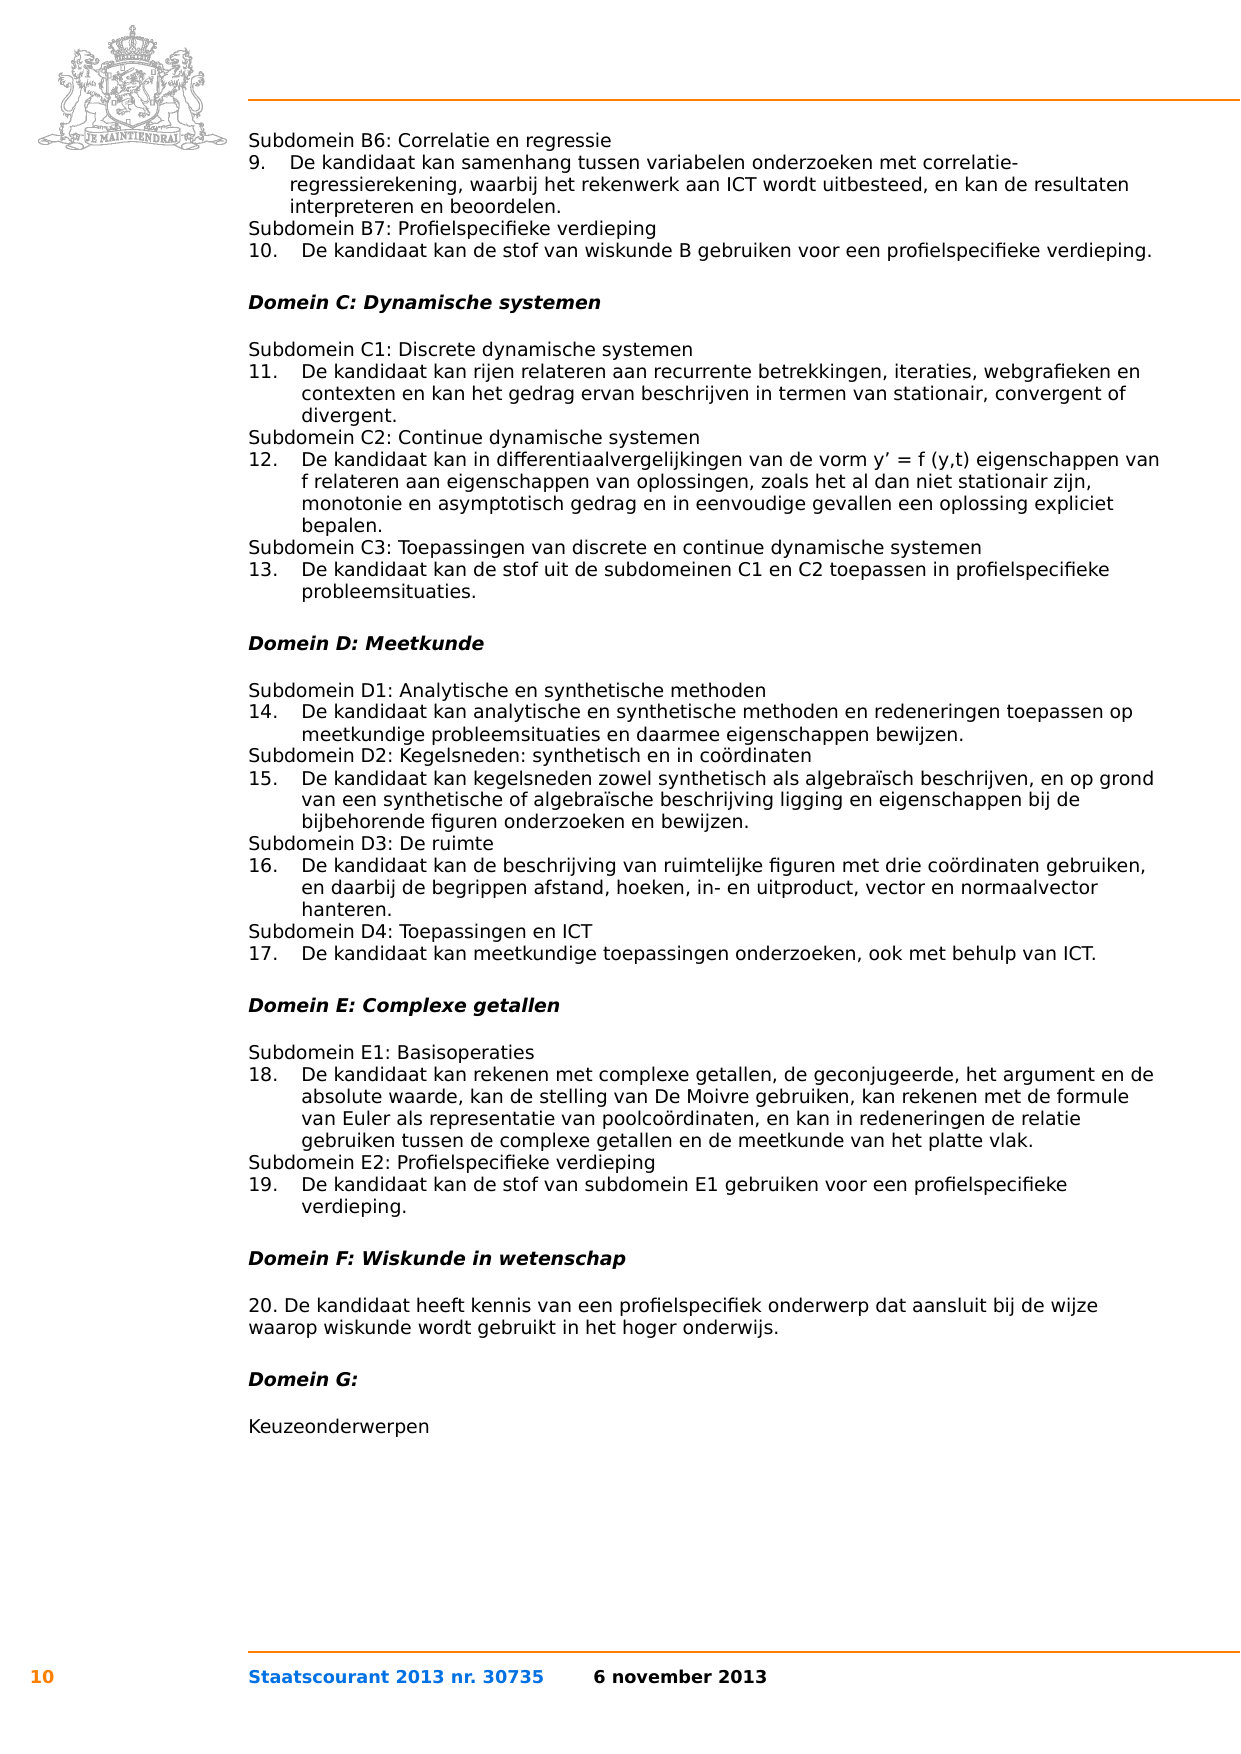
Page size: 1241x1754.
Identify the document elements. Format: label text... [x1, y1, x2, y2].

text 10. De kandidaat kan de stof van wiskunde B gebruiken voor een profielspecifieke verdieping. [248, 240, 1163, 262]
text 12. De kandidaat kan in differentiaalvergelijkingen van de vorm y’ = f (y,t) eigenschappen van f relateren aan eigenschappen van oplossingen, zoals het al dan niet stationair zijn, monotonie en asymptotisch gedrag en in eenvoudige gevallen een oplossing expliciet bepalen. [248, 449, 1163, 537]
text 14. De kandidaat kan analytische en synthetische methoden en redeneringen toepassen op meetkundige probleemsituaties en daarmee eigenschappen bewijzen. [248, 701, 1163, 745]
text 20. De kandidaat heeft kennis van een profielspecifiek onderwerp dat aansluit bij de wijze waarop wiskunde wordt gebruikt in het hoger onderwijs. [248, 1295, 1163, 1339]
text Subdomein D1: Analytische en synthetische methoden [248, 679, 1163, 701]
text 17. De kandidaat kan meetkundige toepassingen onderzoeken, ook met behulp van ICT. [248, 943, 1163, 965]
text 11. De kandidaat kan rijen relateren aan recurrente betrekkingen, iteraties, webgrafieken en contexten en kan het gedrag ervan beschrijven in termen van stationair, convergent of divergent. [248, 361, 1163, 427]
text 15. De kandidaat kan kegelsneden zowel synthetisch als algebraïsch beschrijven, en op grond van een synthetische of algebraïsche beschrijving ligging en eigenschappen bij de bijbehorende figuren onderzoeken en bewijzen. [248, 767, 1163, 833]
subtitle Domein E: Complexe getallen [248, 995, 1163, 1017]
text Subdomein D2: Kegelsneden: synthetisch en in coördinaten [248, 745, 1163, 767]
text 18. De kandidaat kan rekenen met complexe getallen, de geconjugeerde, het argument en de absolute waarde, kan de stelling van De Moivre gebruiken, kan rekenen met de formule van Euler als representatie van poolcoördinaten, en kan in redeneringen de relatie gebruiken tussen de complexe getallen en de meetkunde van het platte vlak. [248, 1064, 1163, 1152]
text Subdomein B6: Correlatie en regressie [248, 130, 1163, 152]
subtitle Domein D: Meetkunde [248, 632, 1163, 654]
text Subdomein E2: Profielspecifieke verdieping [248, 1152, 1163, 1174]
text Subdomein D3: De ruimte [248, 833, 1163, 855]
subtitle Domein C: Dynamische systemen [248, 292, 1163, 314]
text Subdomein C1: Discrete dynamische systemen [248, 339, 1163, 361]
text 13. De kandidaat kan de stof uit de subdomeinen C1 en C2 toepassen in profielspecifieke probleemsituaties. [248, 558, 1163, 602]
picture [38, 25, 227, 150]
text Keuzeonderwerpen [248, 1416, 1163, 1438]
text Subdomein E1: Basisoperaties [248, 1042, 1163, 1064]
text 9. De kandidaat kan samenhang tussen variabelen onderzoeken met correlatie- regressierekening, waarbij het rekenwerk aan ICT wordt uitbesteed, en kan de resultaten interpreteren en beoordelen. [248, 152, 1163, 218]
subtitle Domein G: [248, 1369, 1163, 1391]
text 19. De kandidaat kan de stof van subdomein E1 gebruiken voor een profielspecifieke verdieping. [248, 1174, 1163, 1218]
text Subdomein B7: Profielspecifieke verdieping [248, 218, 1163, 240]
text Subdomein D4: Toepassingen en ICT [248, 921, 1163, 943]
text Subdomein C3: Toepassingen van discrete en continue dynamische systemen [248, 537, 1163, 558]
text 16. De kandidaat kan de beschrijving van ruimtelijke figuren met drie coördinaten gebruiken, en daarbij de begrippen afstand, hoeken, in- en uitproduct, vector en normaalvector hanteren. [248, 855, 1163, 921]
text Subdomein C2: Continue dynamische systemen [248, 427, 1163, 449]
subtitle Domein F: Wiskunde in wetenschap [248, 1248, 1163, 1270]
